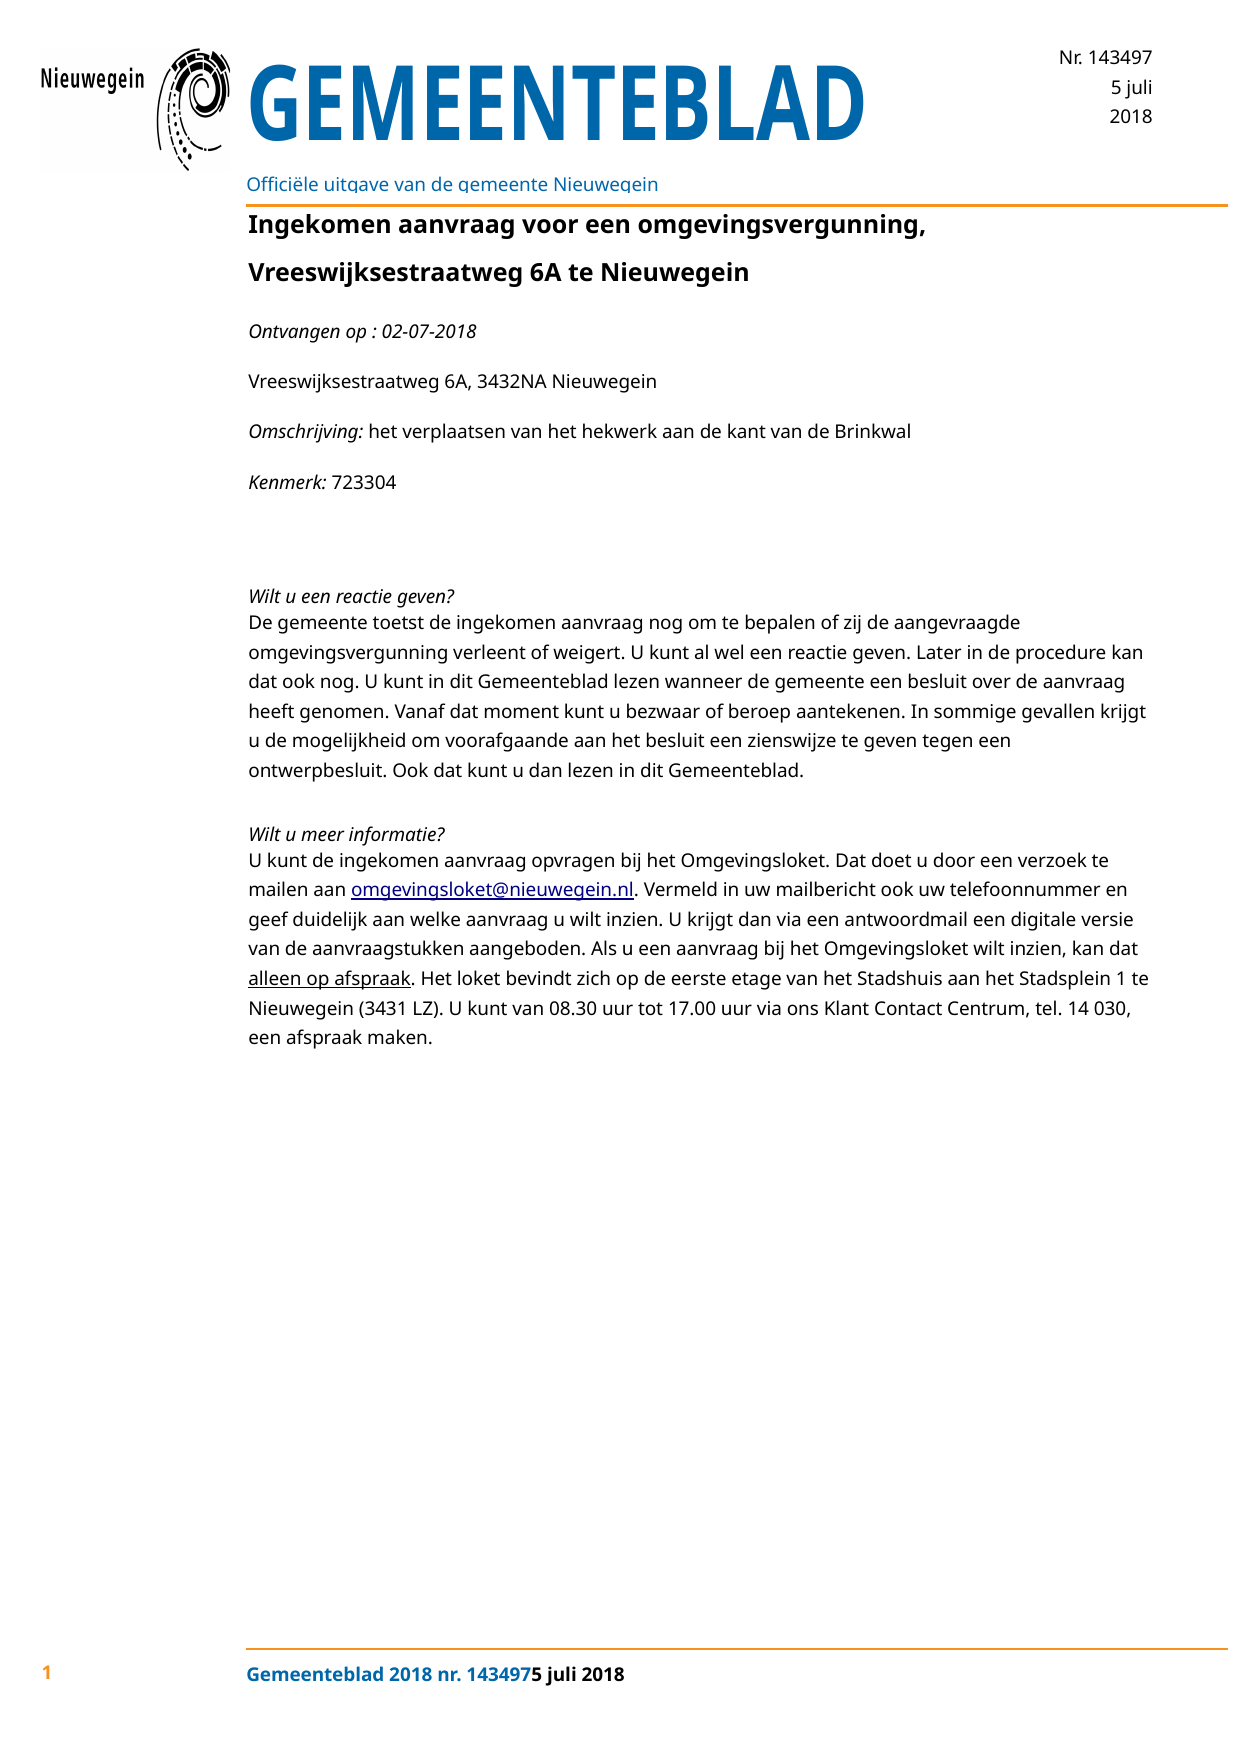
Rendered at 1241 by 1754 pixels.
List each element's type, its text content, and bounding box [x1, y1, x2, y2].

text U kunt de ingekomen aanvraag opvragen bij het Omgevingsloket. Dat doet u door een verzoek te mailen aan omgevingsloket@nieuwegein.nl. Vermeld in uw mailbericht ook uw telefoonnummer en geef duidelijk aan welke aanvraag u wilt inzien. U krijgt dan via een antwoordmail een digitale versie van de aanvraagstukken aangeboden. Als u een aanvraag bij het Omgevingsloket wilt inzien, kan dat alleen op afspraak. Het loket bevindt zich op de eerste etage van het Stadshuis aan het Stadsplein 1 te Nieuwegein (3431 LZ). U kunt van 08.30 uur tot 17.00 uur via ons Klant Contact Centrum, tel. 14 030, een afspraak maken. [248, 847, 1152, 1050]
text Wilt u een reactie geven? [248, 583, 1152, 609]
text Kenmerk: 723304 [248, 469, 1152, 495]
text Omschrijving: het verplaatsen van het hekwerk aan de kant van de Brinkwal [248, 419, 1152, 444]
text Vreeswijksestraatweg 6A, 3432NA Nieuwegein [248, 368, 1152, 394]
text Ingekomen aanvraag voor een omgevingsvergunning, Vreeswijksestraatweg 6A te Nieuwegein [248, 207, 1152, 288]
text De gemeente toetst de ingekomen aanvraag nog om te bepalen of zij de aangevraagde omgevingsvergunning verleent of weigert. U kunt al wel een reactie geven. Later in de procedure kan dat ook nog. U kunt in dit Gemeenteblad lezen wanneer de gemeente een besluit over de aanvraag heeft genomen. Vanaf dat moment kunt u bezwaar of beroep aantekenen. In sommige gevallen krijgt u de mogelijkheid om voorafgaande aan het besluit een zienswijze te geven tegen een ontwerpbesluit. Ook dat kunt u dan lezen in dit Gemeenteblad. [248, 609, 1152, 783]
text Ontvangen op : 02-07-2018 [248, 318, 1152, 344]
picture [41, 47, 231, 172]
text Wilt u meer informatie? [248, 821, 1152, 847]
